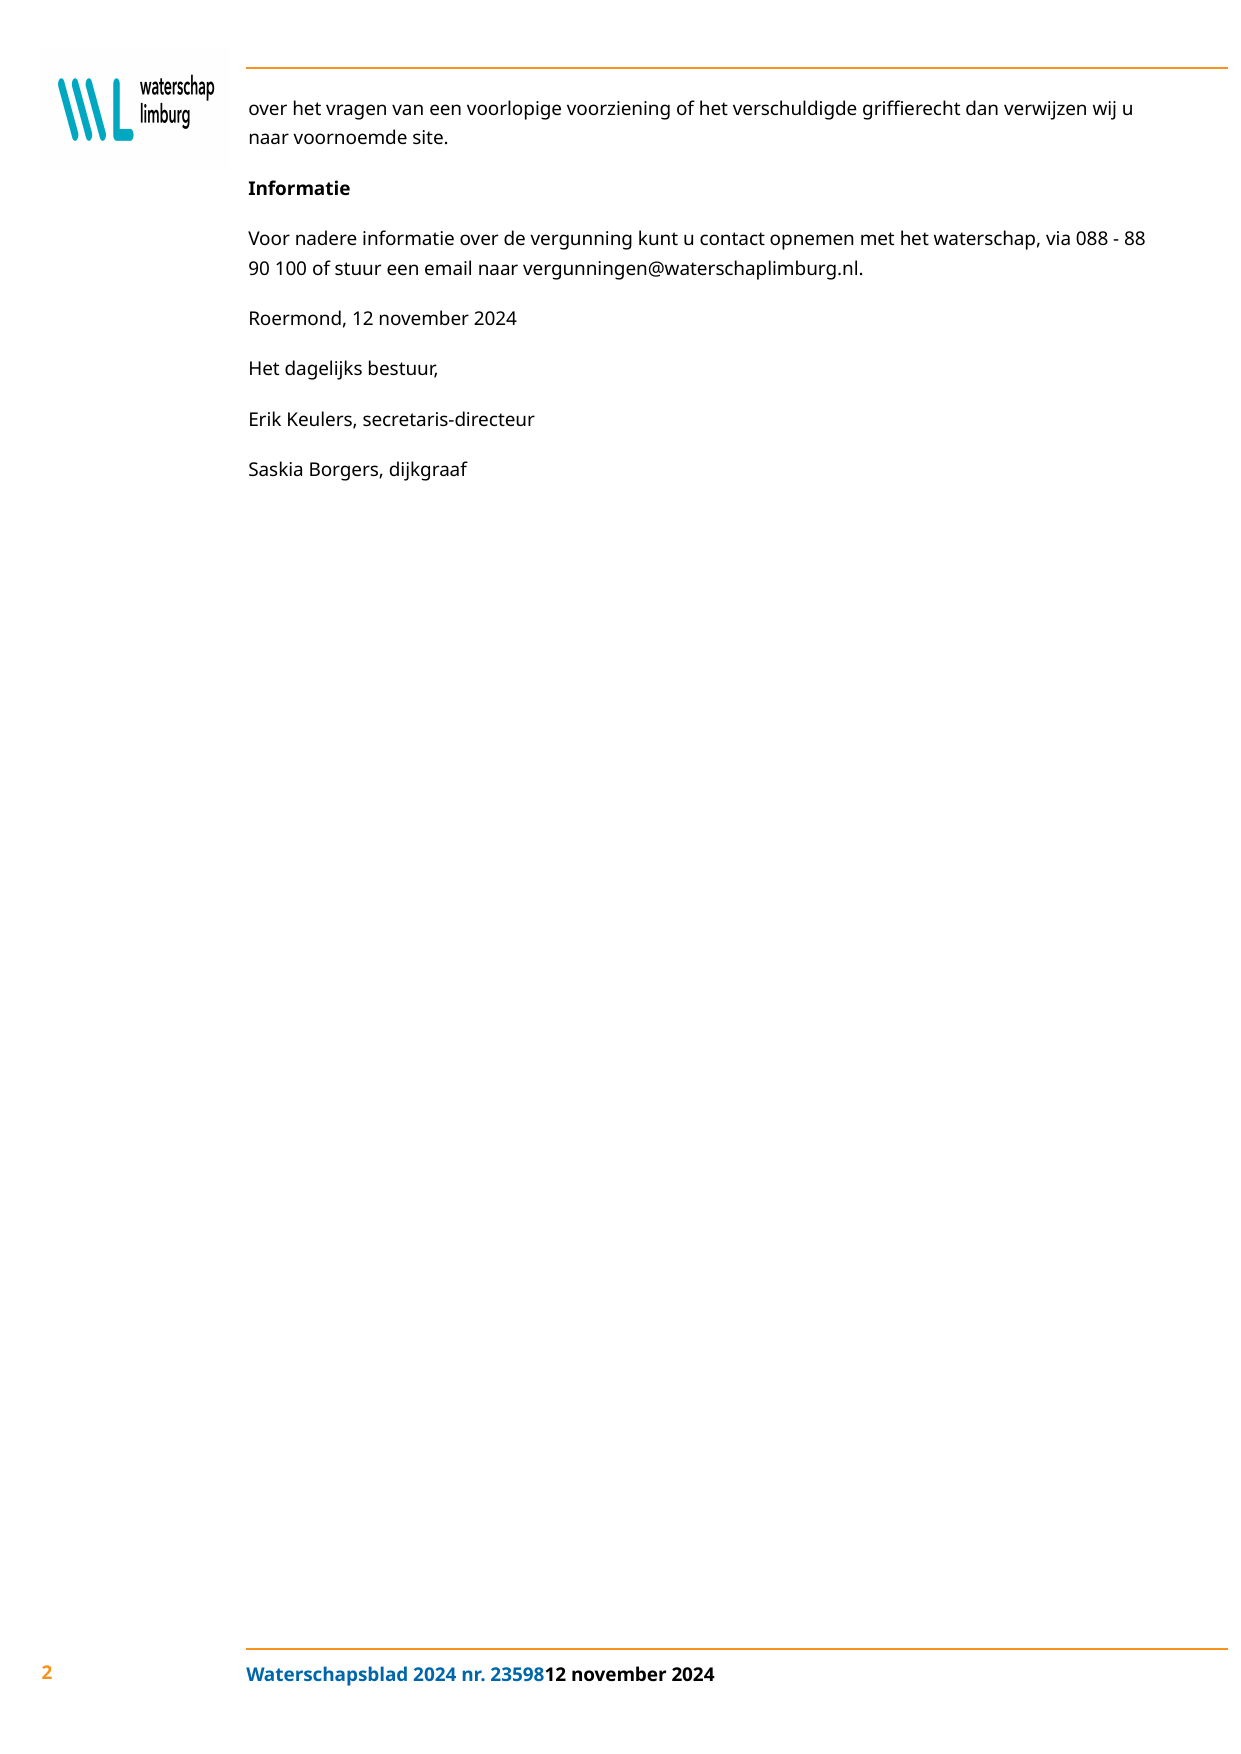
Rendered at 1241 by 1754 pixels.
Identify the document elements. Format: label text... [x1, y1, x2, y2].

text Erik Keulers, secretaris-directeur [248, 406, 1152, 432]
text over het vragen van een voorlopige voorziening of het verschuldigde griffierecht dan verwijzen wij u naar voornoemde site. [248, 95, 1152, 150]
text Saskia Borgers, dijkgraaf [248, 456, 1152, 482]
picture [41, 47, 231, 172]
text Roermond, 12 november 2024 [248, 305, 1152, 331]
text Informatie [248, 175, 1152, 201]
text Voor nadere informatie over de vergunning kunt u contact opnemen met het waterschap, via 088 - 88 90 100 of stuur een email naar vergunningen@waterschaplimburg.nl. [248, 225, 1152, 281]
text Het dagelijks bestuur, [248, 356, 1152, 381]
